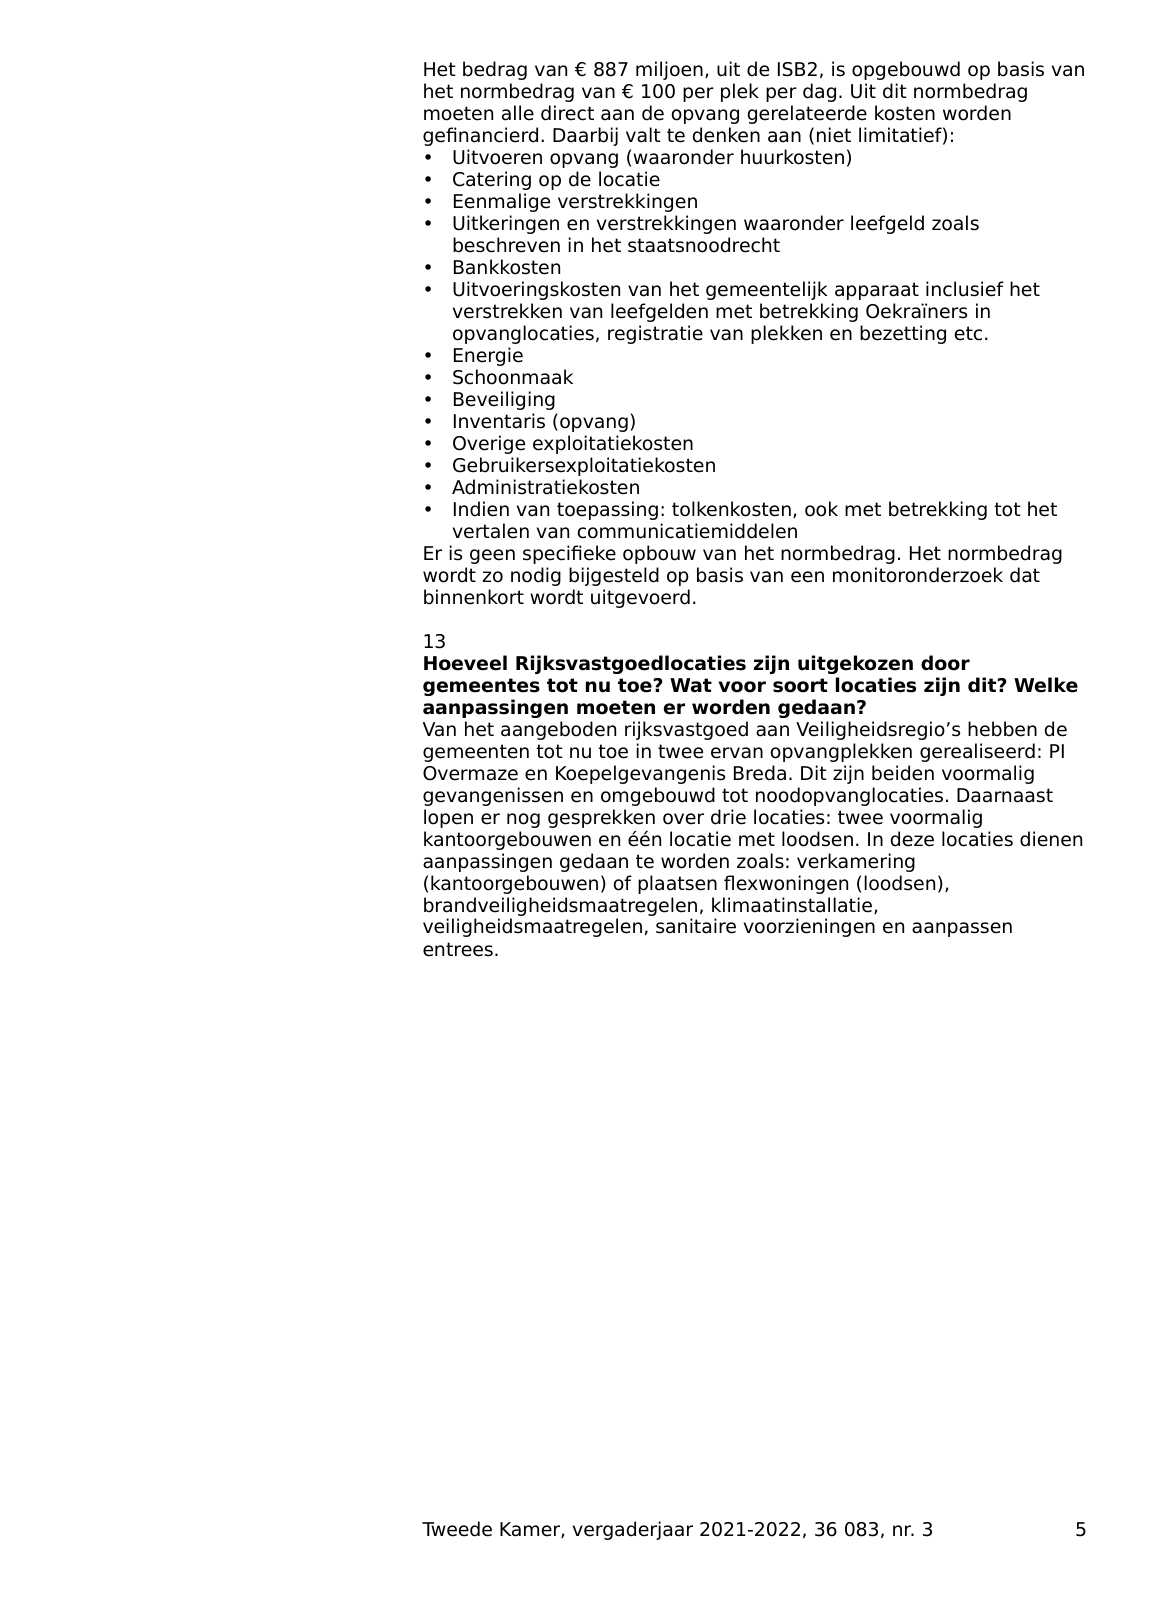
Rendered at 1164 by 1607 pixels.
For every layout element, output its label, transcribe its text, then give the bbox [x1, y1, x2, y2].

text Van het aangeboden rijksvastgoed aan Veiligheidsregio’s hebben de gemeenten tot nu toe in twee ervan opvangplekken gerealiseerd: PI Overmaze en Koepelgevangenis Breda. Dit zijn beiden voormalig gevangenissen en omgebouwd tot noodopvanglocaties. Daarnaast lopen er nog gesprekken over drie locaties: twee voormalig kantoorgebouwen en één locatie met loodsen. In deze locaties dienen aanpassingen gedaan te worden zoals: verkamering (kantoorgebouwen) of plaatsen flexwoningen (loodsen), brandveiligheidsmaatregelen, klimaatinstallatie, veiligheidsmaatregelen, sanitaire voorzieningen en aanpassen entrees. [422, 719, 1087, 960]
text • Eenmalige verstrekkingen [422, 191, 1087, 213]
text • Gebruikersexploitatiekosten [422, 455, 1087, 477]
text • Overige exploitatiekosten [422, 433, 1087, 455]
text • Bankkosten [422, 257, 1087, 279]
text • Uitvoeren opvang (waaronder huurkosten) [422, 147, 1087, 169]
text • Uitkeringen en verstrekkingen waaronder leefgeld zoals beschreven in het staatsnoodrecht [422, 213, 1087, 257]
text • Energie [422, 345, 1087, 367]
text • Uitvoeringskosten van het gemeentelijk apparaat inclusief het verstrekken van leefgelden met betrekking Oekraïners in opvanglocaties, registratie van plekken en bezetting etc. [422, 279, 1087, 345]
text Hoeveel Rijksvastgoedlocaties zijn uitgekozen door gemeentes tot nu toe? Wat voor soort locaties zijn dit? Welke aanpassingen moeten er worden gedaan? [422, 653, 1087, 719]
text • Indien van toepassing: tolkenkosten, ook met betrekking tot het vertalen van communicatiemiddelen [422, 499, 1087, 543]
text • Schoonmaak [422, 367, 1087, 389]
text • Catering op de locatie [422, 169, 1087, 191]
text • Inventaris (opvang) [422, 411, 1087, 433]
text Er is geen specifieke opbouw van het normbedrag. Het normbedrag wordt zo nodig bijgesteld op basis van een monitoronderzoek dat binnenkort wordt uitgevoerd. [422, 543, 1087, 608]
text Het bedrag van € 887 miljoen, uit de ISB2, is opgebouwd op basis van het normbedrag van € 100 per plek per dag. Uit dit normbedrag moeten alle direct aan de opvang gerelateerde kosten worden gefinancierd. Daarbij valt te denken aan (niet limitatief): [422, 59, 1087, 147]
text 13 [422, 631, 1087, 653]
text • Administratiekosten [422, 477, 1087, 499]
text • Beveiliging [422, 389, 1087, 411]
